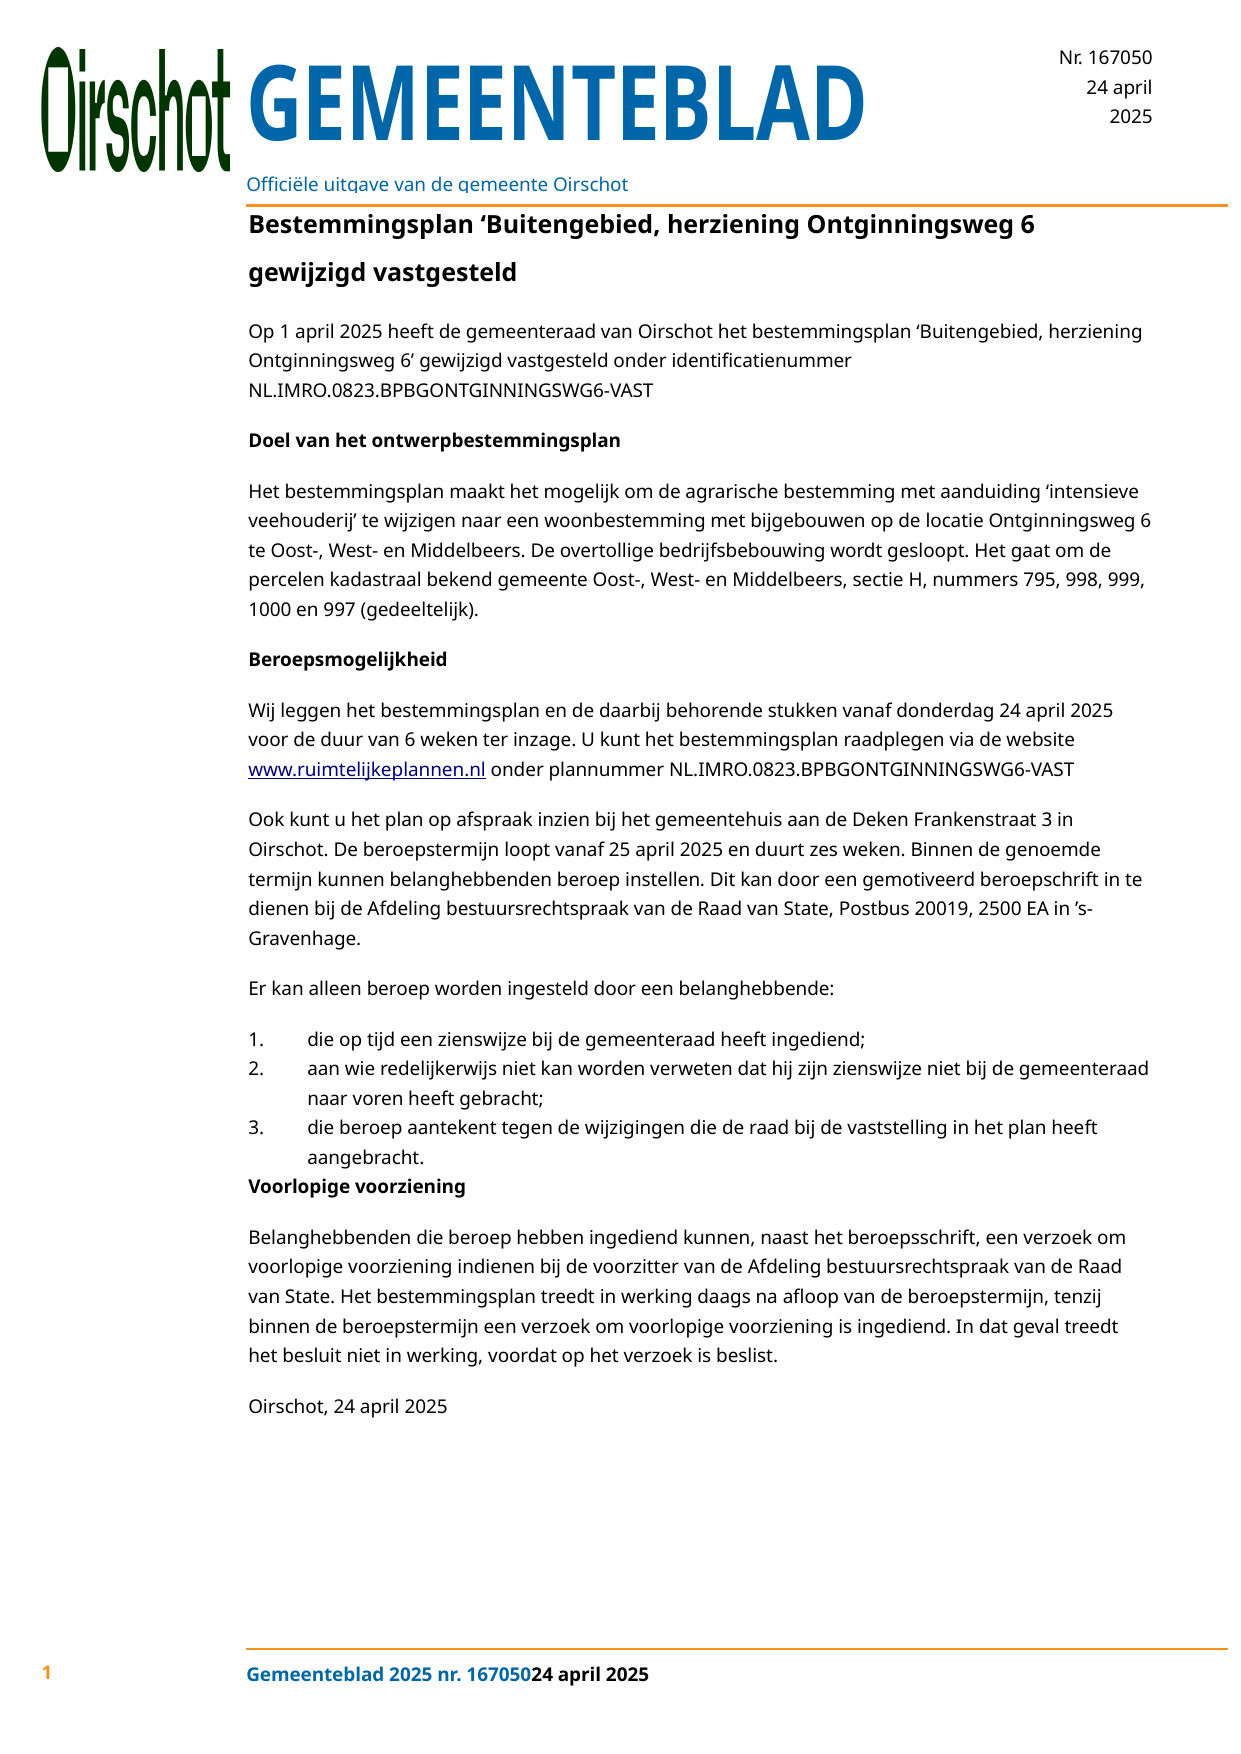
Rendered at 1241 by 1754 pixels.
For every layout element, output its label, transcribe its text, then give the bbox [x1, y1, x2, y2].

text Het bestemmingsplan maakt het mogelijk om de agrarische bestemming met aanduiding ‘intensieve veehouderij’ te wijzigen naar een woonbestemming met bijgebouwen op de locatie Ontginningsweg 6 te Oost-, West- en Middelbeers. De overtollige bedrijfsbebouwing wordt gesloopt. Het gaat om de percelen kadastraal bekend gemeente Oost-, West- en Middelbeers, sectie H, nummers 795, 998, 999, 1000 en 997 (gedeeltelijk). [248, 478, 1152, 622]
picture [41, 47, 231, 172]
text Oirschot, 24 april 2025 [248, 1393, 1152, 1419]
text Wij leggen het bestemmingsplan en de daarbij behorende stukken vanaf donderdag 24 april 2025 voor de duur van 6 weken ter inzage. U kunt het bestemmingsplan raadplegen via de website www.ruimtelijkeplannen.nl onder plannummer NL.IMRO.0823.BPBGONTGINNINGSWG6-VAST [248, 697, 1152, 782]
text Belanghebbenden die beroep hebben ingediend kunnen, naast het beroepsschrift, een verzoek om voorlopige voorziening indienen bij de voorzitter van de Afdeling bestuursrechtspraak van de Raad van State. Het bestemmingsplan treedt in werking daags na afloop van de beroepstermijn, tenzij binnen de beroepstermijn een verzoek om voorlopige voorziening is ingediend. In dat geval treedt het besluit niet in werking, voordat op het verzoek is beslist. [248, 1224, 1152, 1368]
text Voorlopige voorziening [248, 1174, 1152, 1199]
list aan wie redelijkerwijs niet kan worden verweten dat hij zijn zienswijze niet bij de gemeenteraad naar voren heeft gebracht; [248, 1055, 1152, 1111]
list die op tijd een zienswijze bij de gemeenteraad heeft ingediend; [248, 1026, 1152, 1052]
text Doel van het ontwerpbestemmingsplan [248, 427, 1152, 453]
text Bestemmingsplan ‘Buitengebied, herziening Ontginningsweg 6 gewijzigd vastgesteld [248, 207, 1152, 288]
text Ook kunt u het plan op afspraak inzien bij het gemeentehuis aan de Deken Frankenstraat 3 in Oirschot. De beroepstermijn loopt vanaf 25 april 2025 en duurt zes weken. Binnen de genoemde termijn kunnen belanghebbenden beroep instellen. Dit kan door een gemotiveerd beroepschrift in te dienen bij de Afdeling bestuursrechtspraak van de Raad van State, Postbus 20019, 2500 EA in ’s-Gravenhage. [248, 807, 1152, 951]
text Er kan alleen beroep worden ingesteld door een belanghebbende: [248, 975, 1152, 1001]
list die beroep aantekent tegen de wijzigingen die de raad bij de vaststelling in het plan heeft aangebracht. [248, 1114, 1152, 1170]
text Beroepsmogelijkheid [248, 647, 1152, 672]
text Op 1 april 2025 heeft de gemeenteraad van Oirschot het bestemmingsplan ‘Buitengebied, herziening Ontginningsweg 6’ gewijzigd vastgesteld onder identificatienummer NL.IMRO.0823.BPBGONTGINNINGSWG6-VAST [248, 318, 1152, 403]
